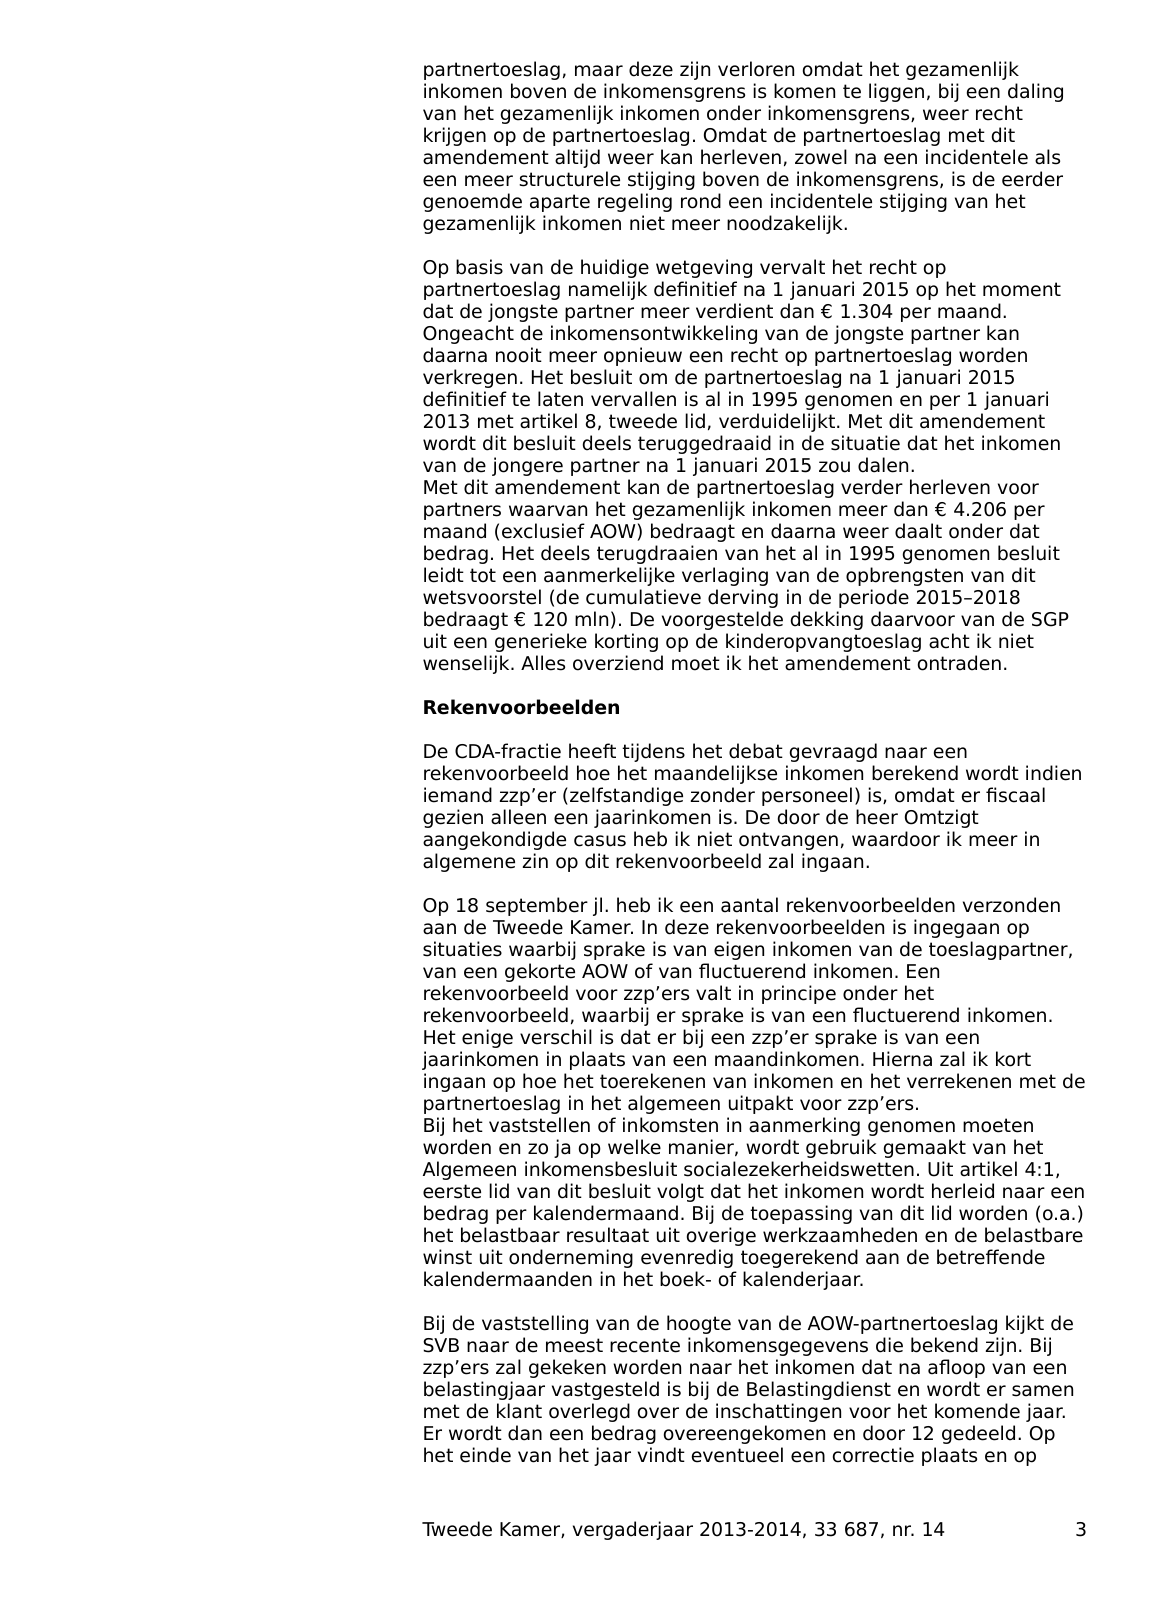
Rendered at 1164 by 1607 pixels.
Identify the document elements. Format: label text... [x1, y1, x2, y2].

text Met dit amendement kan de partnertoeslag verder herleven voor partners waarvan het gezamenlijk inkomen meer dan € 4.206 per maand (exclusief AOW) bedraagt en daarna weer daalt onder dat bedrag. Het deels terugdraaien van het al in 1995 genomen besluit leidt tot een aanmerkelijke verlaging van de opbrengsten van dit wetsvoorstel (de cumulatieve derving in de periode 2015–2018 bedraagt € 120 mln). De voorgestelde dekking daarvoor van de SGP uit een generieke korting op de kinderopvangtoeslag acht ik niet wenselijk. Alles overziend moet ik het amendement ontraden. [422, 477, 1087, 675]
text Bij de vaststelling van de hoogte van de AOW-partnertoeslag kijkt de SVB naar de meest recente inkomensgegevens die bekend zijn. Bij zzp’ers zal gekeken worden naar het inkomen dat na afloop van een belastingjaar vastgesteld is bij de Belastingdienst en wordt er samen met de klant overlegd over de inschattingen voor het komende jaar. Er wordt dan een bedrag overeengekomen en door 12 gedeeld. Op het einde van het jaar vindt eventueel een correctie plaats en op [422, 1313, 1087, 1467]
text partnertoeslag, maar deze zijn verloren omdat het gezamenlijk inkomen boven de inkomensgrens is komen te liggen, bij een daling van het gezamenlijk inkomen onder inkomensgrens, weer recht krijgen op de partnertoeslag. Omdat de partnertoeslag met dit amendement altijd weer kan herleven, zowel na een incidentele als een meer structurele stijging boven de inkomensgrens, is de eerder genoemde aparte regeling rond een incidentele stijging van het gezamenlijk inkomen niet meer noodzakelijk. [422, 59, 1087, 235]
text Op 18 september jl. heb ik een aantal rekenvoorbeelden verzonden aan de Tweede Kamer. In deze rekenvoorbeelden is ingegaan op situaties waarbij sprake is van eigen inkomen van de toeslagpartner, van een gekorte AOW of van fluctuerend inkomen. Een rekenvoorbeeld voor zzp’ers valt in principe onder het rekenvoorbeeld, waarbij er sprake is van een fluctuerend inkomen. Het enige verschil is dat er bij een zzp’er sprake is van een jaarinkomen in plaats van een maandinkomen. Hierna zal ik kort ingaan op hoe het toerekenen van inkomen en het verrekenen met de partnertoeslag in het algemeen uitpakt voor zzp’ers. [422, 895, 1087, 1115]
text De CDA-fractie heeft tijdens het debat gevraagd naar een rekenvoorbeeld hoe het maandelijkse inkomen berekend wordt indien iemand zzp’er (zelfstandige zonder personeel) is, omdat er fiscaal gezien alleen een jaarinkomen is. De door de heer Omtzigt aangekondigde casus heb ik niet ontvangen, waardoor ik meer in algemene zin op dit rekenvoorbeeld zal ingaan. [422, 741, 1087, 873]
subtitle Rekenvoorbeelden [422, 697, 1087, 719]
text Bij het vaststellen of inkomsten in aanmerking genomen moeten worden en zo ja op welke manier, wordt gebruik gemaakt van het Algemeen inkomensbesluit socialezekerheidswetten. Uit artikel 4:1, eerste lid van dit besluit volgt dat het inkomen wordt herleid naar een bedrag per kalendermaand. Bij de toepassing van dit lid worden (o.a.) het belastbaar resultaat uit overige werkzaamheden en de belastbare winst uit onderneming evenredig toegerekend aan de betreffende kalendermaanden in het boek- of kalenderjaar. [422, 1115, 1087, 1291]
text Op basis van de huidige wetgeving vervalt het recht op partnertoeslag namelijk definitief na 1 januari 2015 op het moment dat de jongste partner meer verdient dan € 1.304 per maand. Ongeacht de inkomensontwikkeling van de jongste partner kan daarna nooit meer opnieuw een recht op partnertoeslag worden verkregen. Het besluit om de partnertoeslag na 1 januari 2015 definitief te laten vervallen is al in 1995 genomen en per 1 januari 2013 met artikel 8, tweede lid, verduidelijkt. Met dit amendement wordt dit besluit deels teruggedraaid in de situatie dat het inkomen van de jongere partner na 1 januari 2015 zou dalen. [422, 257, 1087, 477]
